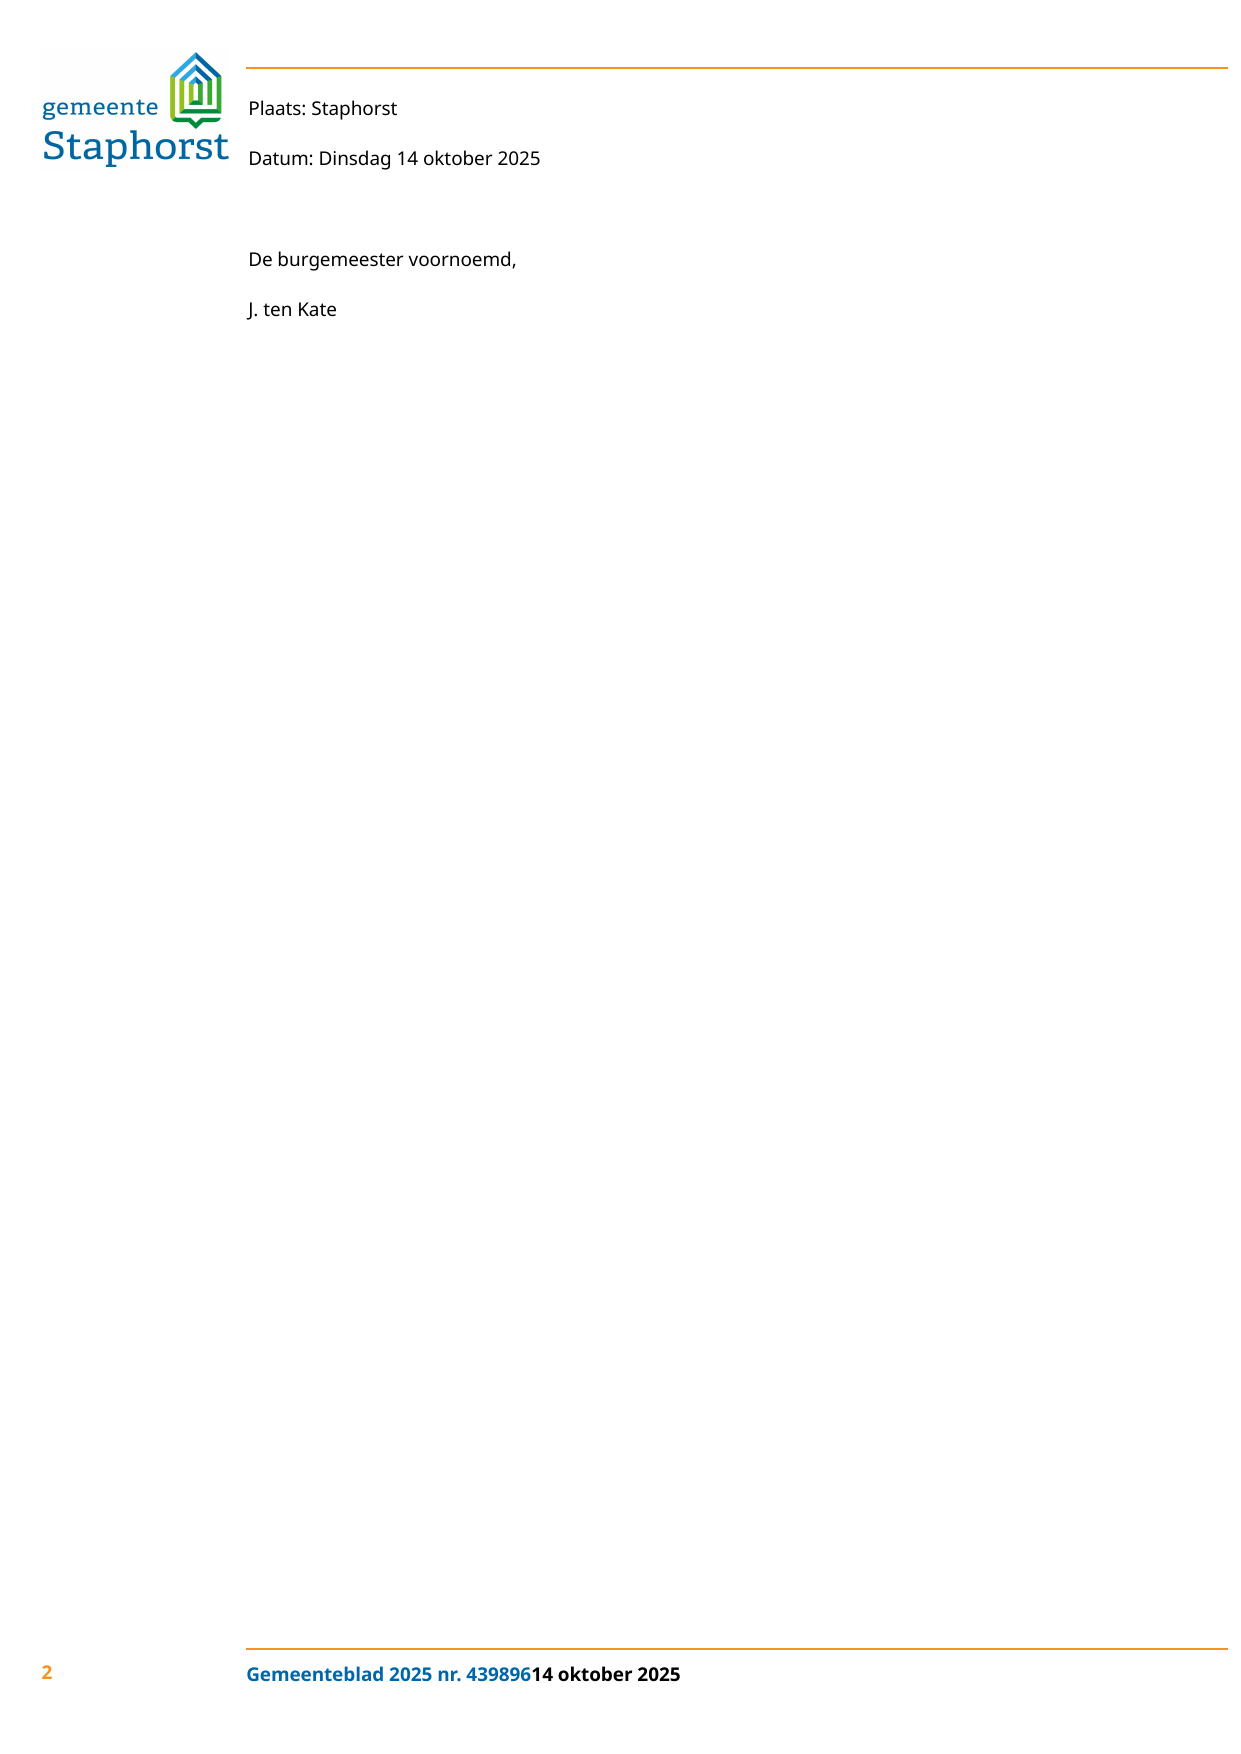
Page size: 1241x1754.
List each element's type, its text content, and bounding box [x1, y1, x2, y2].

text Plaats: Staphorst [248, 95, 1152, 121]
text De burgemeester voornoemd, [248, 246, 1152, 272]
picture [41, 47, 231, 172]
text J. ten Kate [248, 296, 1152, 322]
text Datum: Dinsdag 14 oktober 2025 [248, 145, 1152, 171]
